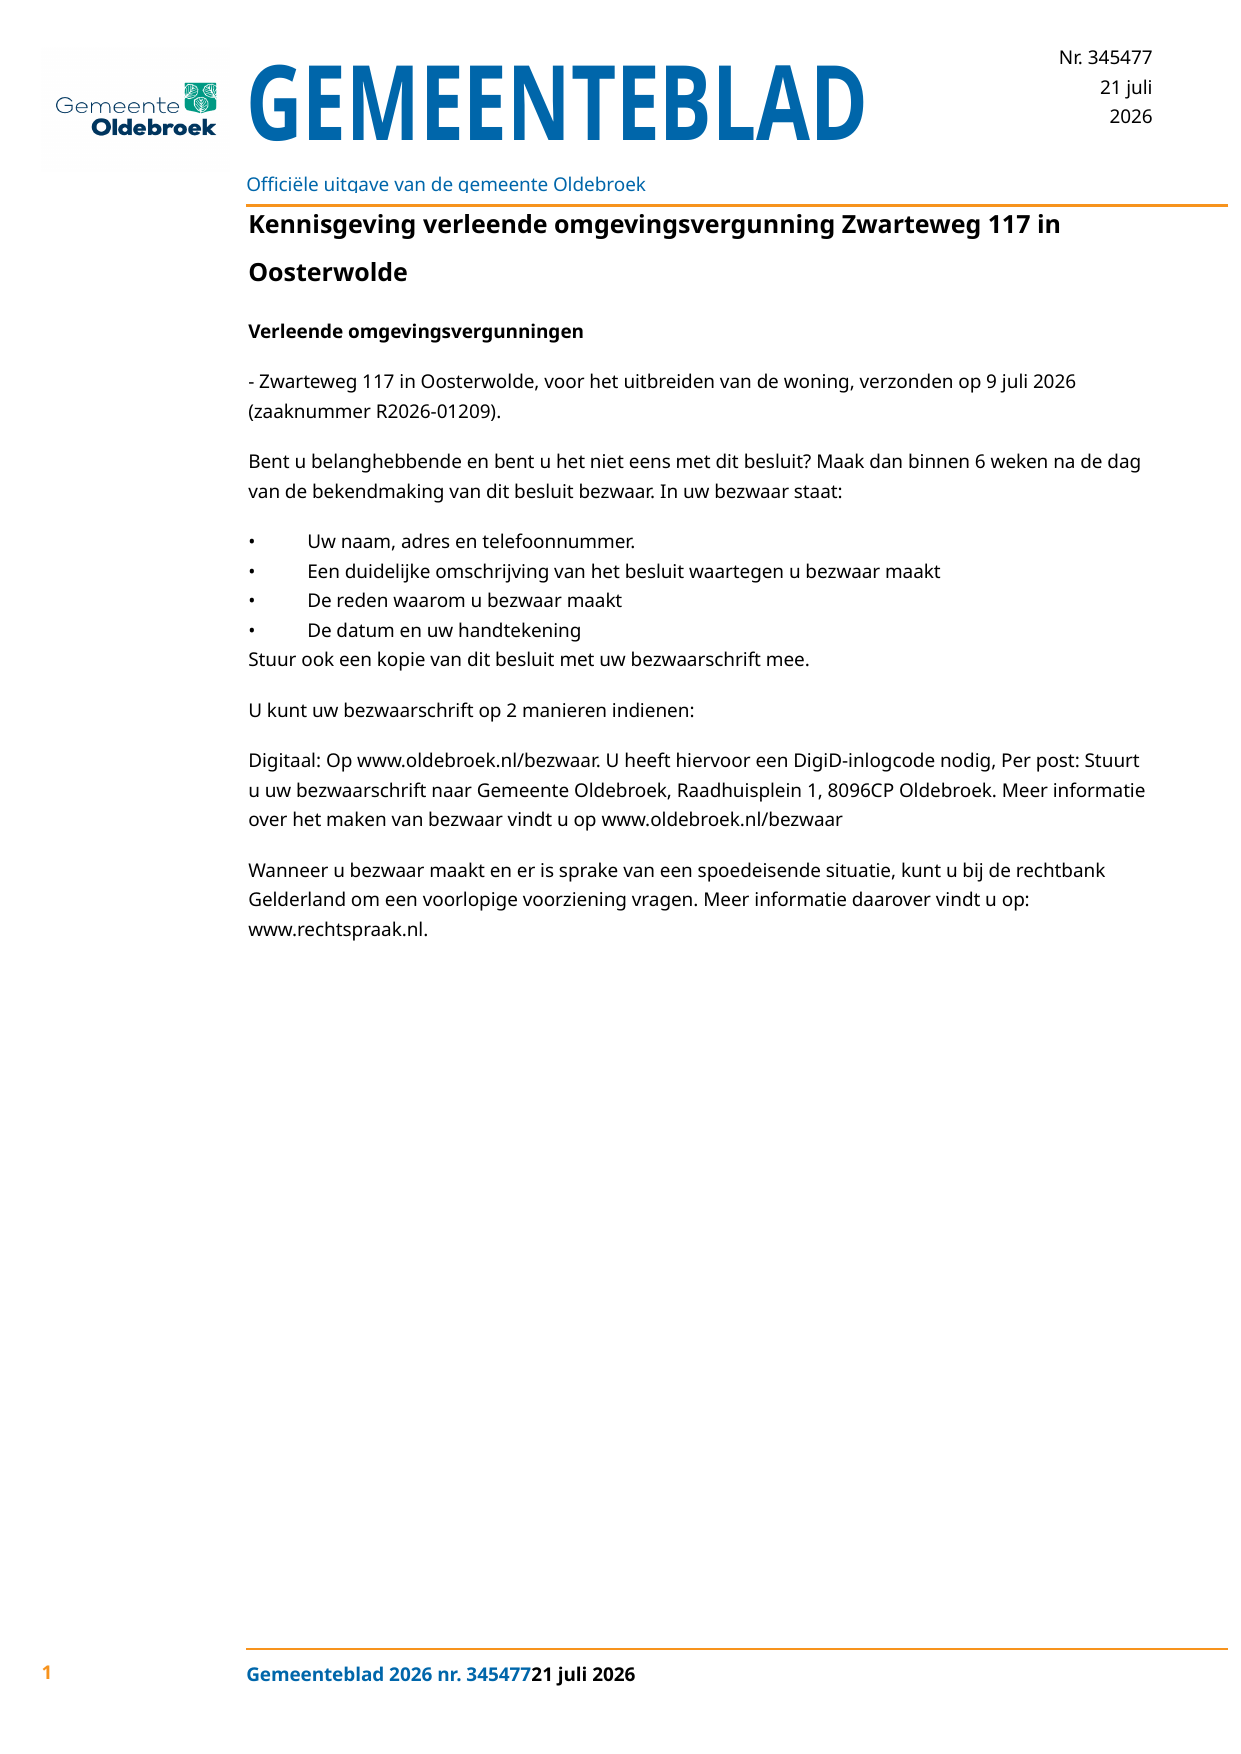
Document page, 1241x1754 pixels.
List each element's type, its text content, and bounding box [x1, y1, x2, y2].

text - Zwarteweg 117 in Oosterwolde, voor het uitbreiden van de woning, verzonden op 9 juli 2026 (zaaknummer R2026-01209). [248, 368, 1152, 424]
list De reden waarom u bezwaar maakt [248, 587, 1152, 613]
text U kunt uw bezwaarschrift op 2 manieren indienen: [248, 697, 1152, 723]
list Uw naam, adres en telefoonnummer. [248, 528, 1152, 554]
text Bent u belanghebbende en bent u het niet eens met dit besluit? Maak dan binnen 6 weken na de dag van de bekendmaking van dit besluit bezwaar. In uw bezwaar staat: [248, 448, 1152, 504]
list De datum en uw handtekening [248, 617, 1152, 643]
list Een duidelijke omschrijving van het besluit waartegen u bezwaar maakt [248, 558, 1152, 584]
picture [41, 47, 231, 172]
text Digitaal: Op www.oldebroek.nl/bezwaar. U heeft hiervoor een DigiD-inlogcode nodig, Per post: Stuurt u uw bezwaarschrift naar Gemeente Oldebroek, Raadhuisplein 1, 8096CP Oldebroek. Meer informatie over het maken van bezwaar vindt u op www.oldebroek.nl/bezwaar [248, 747, 1152, 832]
text Wanneer u bezwaar maakt en er is sprake van een spoedeisende situatie, kunt u bij de rechtbank Gelderland om een voorlopige voorziening vragen. Meer informatie daarover vindt u op: www.rechtspraak.nl. [248, 857, 1152, 942]
text Verleende omgevingsvergunningen [248, 318, 1152, 344]
text Kennisgeving verleende omgevingsvergunning Zwarteweg 117 in Oosterwolde [248, 207, 1152, 288]
text Stuur ook een kopie van dit besluit met uw bezwaarschrift mee. [248, 647, 1152, 672]
